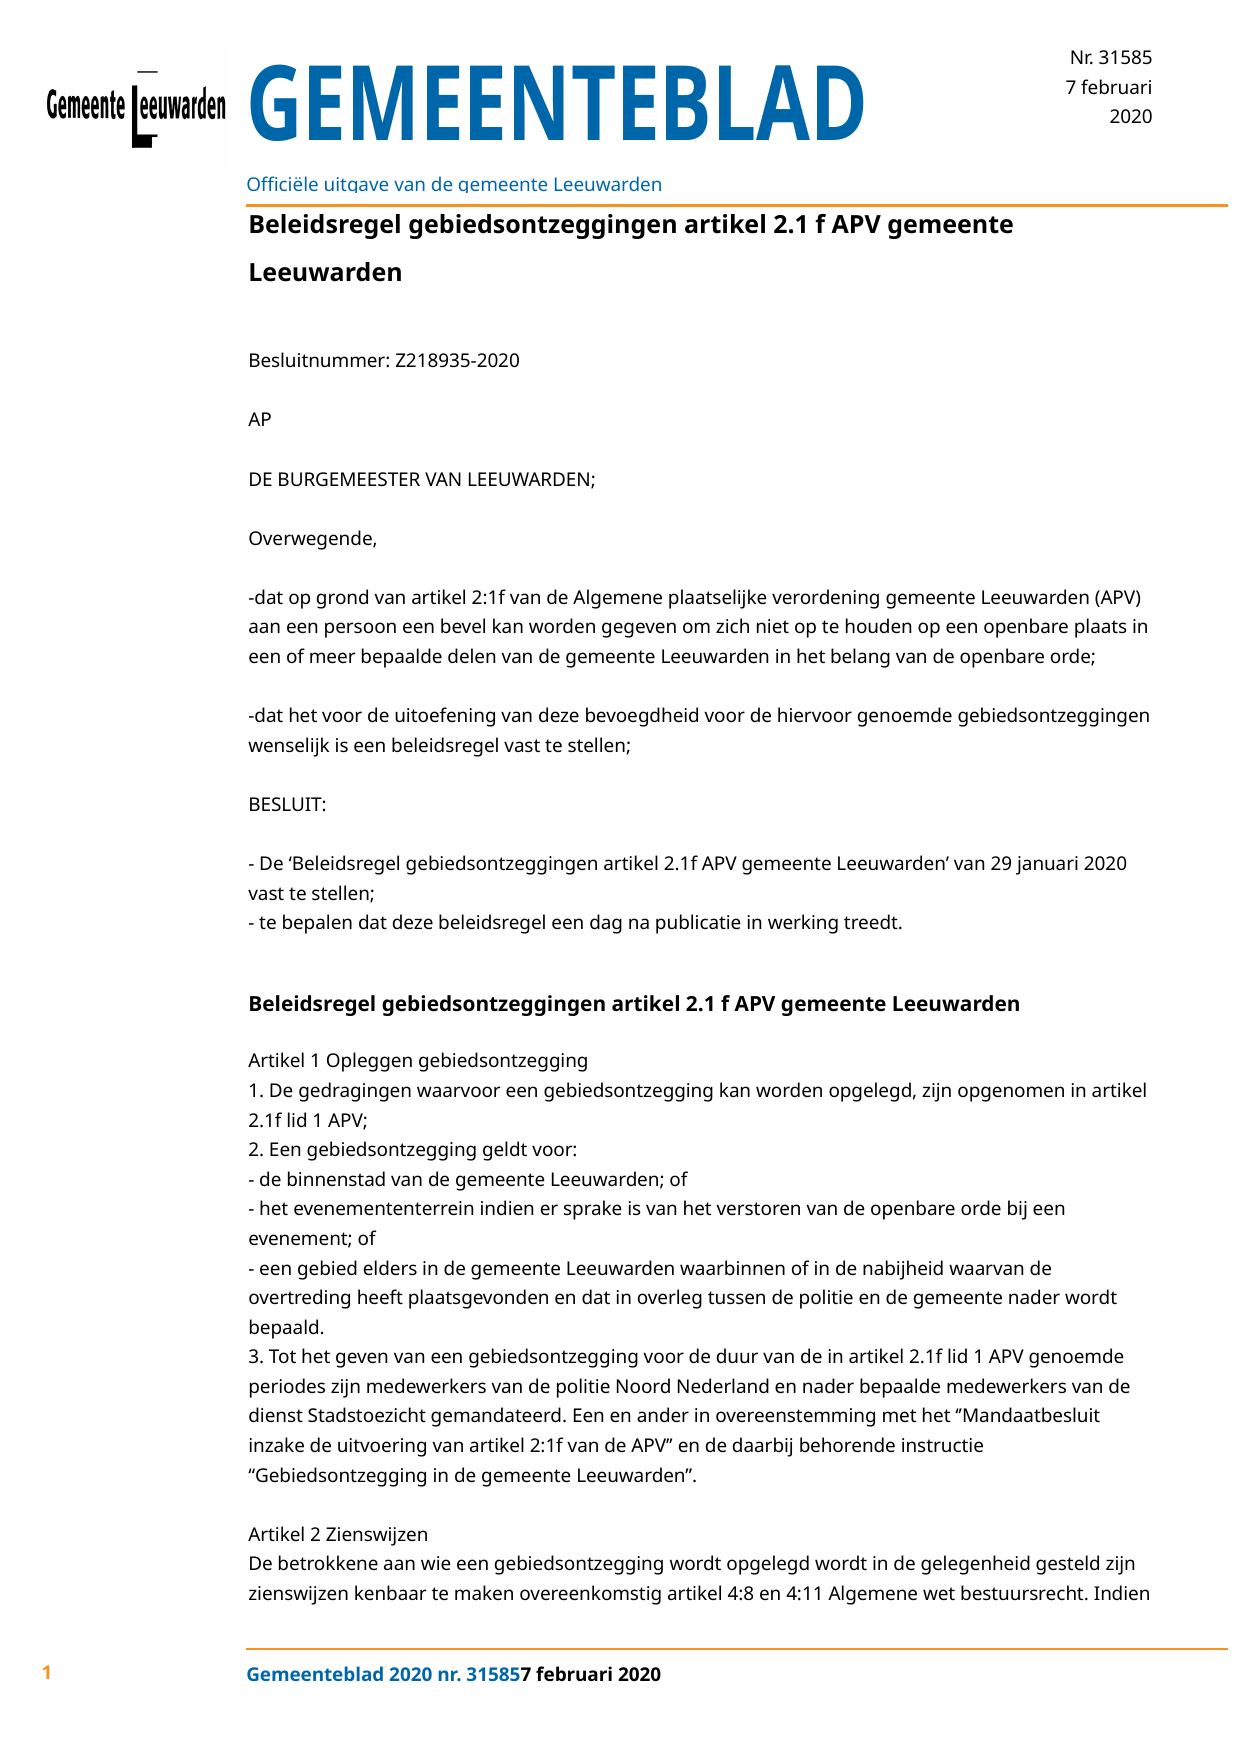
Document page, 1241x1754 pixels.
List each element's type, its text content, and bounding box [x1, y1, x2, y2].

text De betrokkene aan wie een gebiedsontzegging wordt opgelegd wordt in de gelegenheid gesteld zijn zienswijzen kenbaar te maken overeenkomstig artikel 4:8 en 4:11 Algemene wet bestuursrecht. Indien [248, 1551, 1152, 1606]
text 1. De gedragingen waarvoor een gebiedsontzegging kan worden opgelegd, zijn opgenomen in artikel 2.1f lid 1 APV; [248, 1077, 1152, 1132]
text 2. Een gebiedsontzegging geldt voor: [248, 1136, 1152, 1162]
text BESLUIT: [248, 791, 1152, 817]
text -dat op grond van artikel 2:1f van de Algemene plaatselijke verordening gemeente Leeuwarden (APV) aan een persoon een bevel kan worden gegeven om zich niet op te houden op een openbare plaats in een of meer bepaalde delen van de gemeente Leeuwarden in het belang van de openbare orde; [248, 584, 1152, 669]
text - het evenemententerrein indien er sprake is van het verstoren van de openbare orde bij een evenement; of [248, 1196, 1152, 1251]
text Artikel 1 Opleggen gebiedsontzegging [248, 1048, 1152, 1073]
text AP [248, 407, 1152, 432]
text - De ‘Beleidsregel gebiedsontzeggingen artikel 2.1f APV gemeente Leeuwarden’ van 29 januari 2020 vast te stellen; [248, 850, 1152, 906]
text Artikel 2 Zienswijzen [248, 1521, 1152, 1547]
text Overwegende, [248, 525, 1152, 551]
text 3. Tot het geven van een gebiedsontzegging voor de duur van de in artikel 2.1f lid 1 APV genoemde periodes zijn medewerkers van de politie Noord Nederland en nader bepaalde medewerkers van de dienst Stadstoezicht gemandateerd. Een en ander in overeenstemming met het ‘’Mandaatbesluit inzake de uitvoering van artikel 2:1f van de APV’’ en de daarbij behorende instructie “Gebiedsontzegging in de gemeente Leeuwarden”. [248, 1343, 1152, 1487]
text -dat het voor de uitoefening van deze bevoegdheid voor de hiervoor genoemde gebiedsontzeggingen wenselijk is een beleidsregel vast te stellen; [248, 702, 1152, 758]
text - de binnenstad van de gemeente Leeuwarden; of [248, 1166, 1152, 1192]
text Besluitnummer: Z218935-2020 [248, 347, 1152, 373]
text Beleidsregel gebiedsontzeggingen artikel 2.1 f APV gemeente Leeuwarden [248, 207, 1152, 288]
text - een gebied elders in de gemeente Leeuwarden waarbinnen of in de nabijheid waarvan de overtreding heeft plaatsgevonden en dat in overleg tussen de politie en de gemeente nader wordt bepaald. [248, 1255, 1152, 1339]
text DE BURGEMEESTER VAN LEEUWARDEN; [248, 466, 1152, 492]
picture [41, 47, 231, 172]
text - te bepalen dat deze beleidsregel een dag na publicatie in werking treedt. [248, 909, 1152, 935]
text Beleidsregel gebiedsontzeggingen artikel 2.1 f APV gemeente Leeuwarden [248, 989, 1152, 1018]
